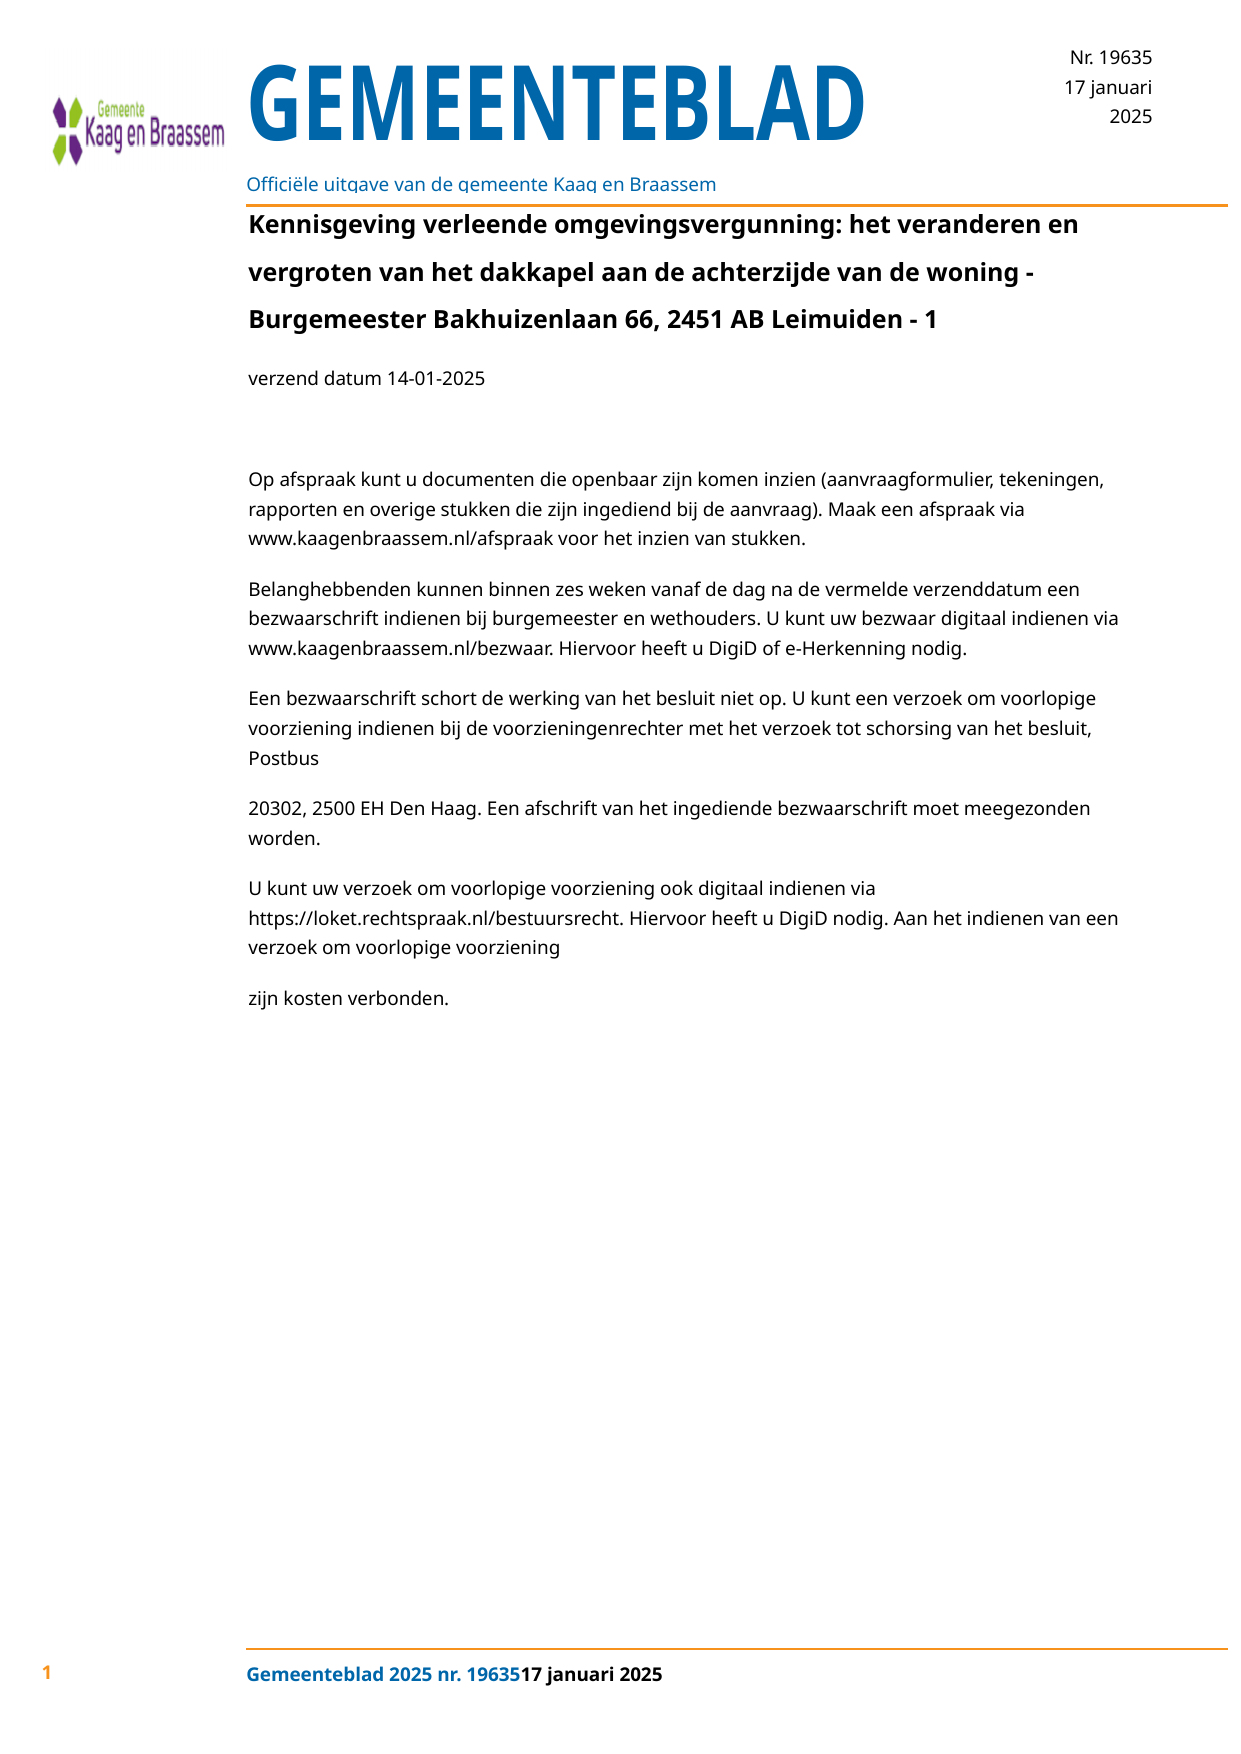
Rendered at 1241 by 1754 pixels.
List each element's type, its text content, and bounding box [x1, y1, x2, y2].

text Kennisgeving verleende omgevingsvergunning: het veranderen en vergroten van het dakkapel aan de achterzijde van de woning - Burgemeester Bakhuizenlaan 66, 2451 AB Leimuiden - 1 [248, 207, 1152, 336]
picture [41, 47, 231, 172]
text U kunt uw verzoek om voorlopige voorziening ook digitaal indienen via https://loket.rechtspraak.nl/bestuursrecht. Hiervoor heeft u DigiD nodig. Aan het indienen van een verzoek om voorlopige voorziening [248, 875, 1152, 960]
text zijn kosten verbonden. [248, 985, 1152, 1010]
text Op afspraak kunt u documenten die openbaar zijn komen inzien (aanvraagformulier, tekeningen, rapporten en overige stukken die zijn ingediend bij de aanvraag). Maak een afspraak via www.kaagenbraassem.nl/afspraak voor het inzien van stukken. [248, 466, 1152, 551]
text 20302, 2500 EH Den Haag. Een afschrift van het ingediende bezwaarschrift moet meegezonden worden. [248, 795, 1152, 850]
text Een bezwaarschrift schort de werking van het besluit niet op. U kunt een verzoek om voorlopige voorziening indienen bij de voorzieningenrechter met het verzoek tot schorsing van het besluit, Postbus [248, 686, 1152, 770]
text verzend datum 14-01-2025 [248, 366, 1152, 391]
text Belanghebbenden kunnen binnen zes weken vanaf de dag na de vermelde verzenddatum een bezwaarschrift indienen bij burgemeester en wethouders. U kunt uw bezwaar digitaal indienen via www.kaagenbraassem.nl/bezwaar. Hiervoor heeft u DigiD of e-Herkenning nodig. [248, 576, 1152, 661]
